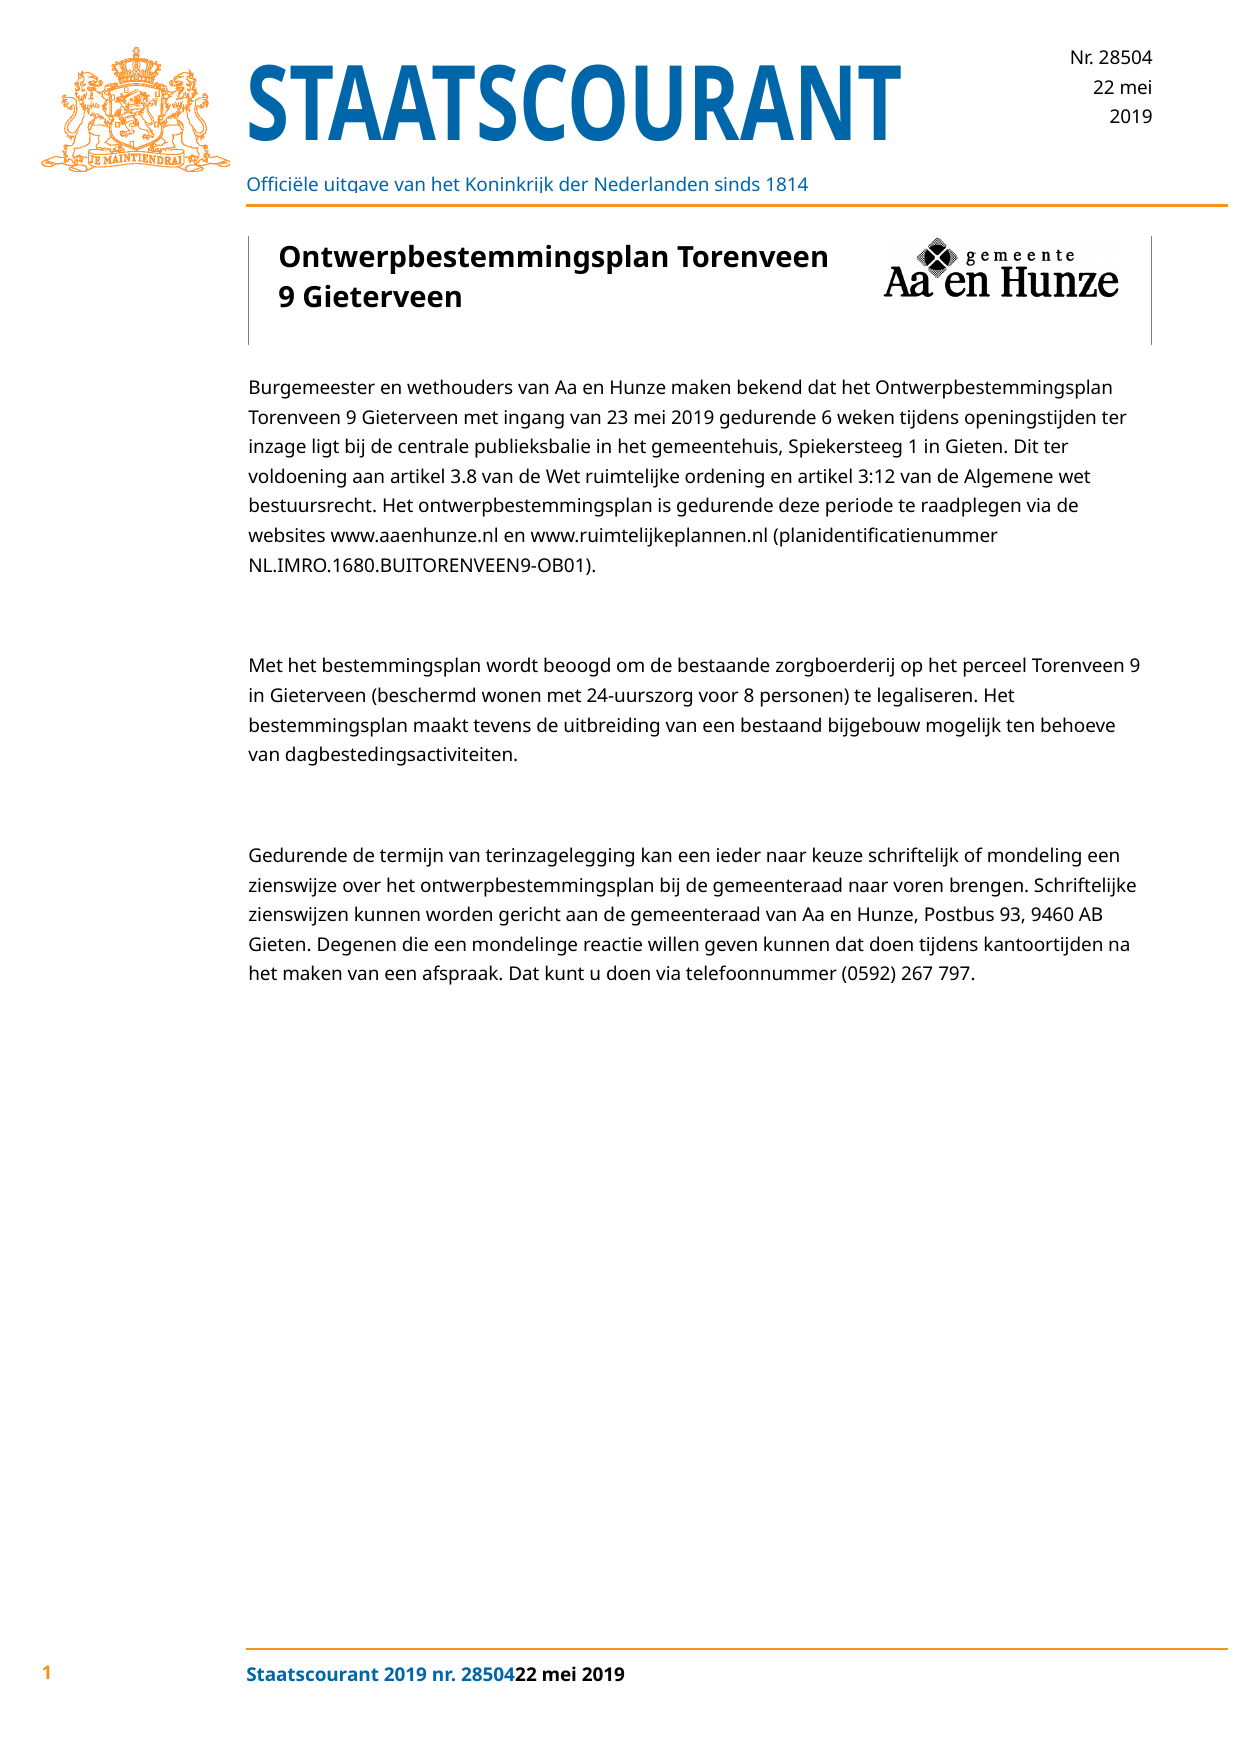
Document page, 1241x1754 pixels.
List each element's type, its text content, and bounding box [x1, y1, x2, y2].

table_header Ontwerpbestemmingsplan Torenveen 9 Gieterveen [249, 236, 850, 345]
text Burgemeester en wethouders van Aa en Hunze maken bekend dat het Ontwerpbestemmingsplan Torenveen 9 Gieterveen met ingang van 23 mei 2019 gedurende 6 weken tijdens openingstijden ter inzage ligt bij de centrale publieksbalie in het gemeentehuis, Spiekersteeg 1 in Gieten. Dit ter voldoening aan artikel 3.8 van de Wet ruimtelijke ordening en artikel 3:12 van de Algemene wet bestuursrecht. Het ontwerpbestemmingsplan is gedurende deze periode te raadplegen via de websites www.aaenhunze.nl en www.ruimtelijkeplannen.nl (planidentificatienummer NL.IMRO.1680.BUITORENVEEN9-OB01). [248, 374, 1152, 577]
picture [41, 47, 231, 172]
picture [882, 236, 1119, 298]
text Gedurende de termijn van terinzagelegging kan een ieder naar keuze schriftelijk of mondeling een zienswijze over het ontwerpbestemmingsplan bij de gemeenteraad naar voren brengen. Schriftelijke zienswijzen kunnen worden gericht aan de gemeenteraad van Aa en Hunze, Postbus 93, 9460 AB Gieten. Degenen die een mondelinge reactie willen geven kunnen dat doen tijdens kantoortijden na het maken van een afspraak. Dat kunt u doen via telefoonnummer (0592) 267 797. [248, 842, 1152, 986]
table_header [850, 236, 1151, 345]
text Met het bestemmingsplan wordt beoogd om de bestaande zorgboerderij op het perceel Torenveen 9 in Gieterveen (beschermd wonen met 24-uurszorg voor 8 personen) te legaliseren. Het bestemmingsplan maakt tevens de uitbreiding van een bestaand bijgebouw mogelijk ten behoeve van dagbestedingsactiviteiten. [248, 653, 1152, 767]
